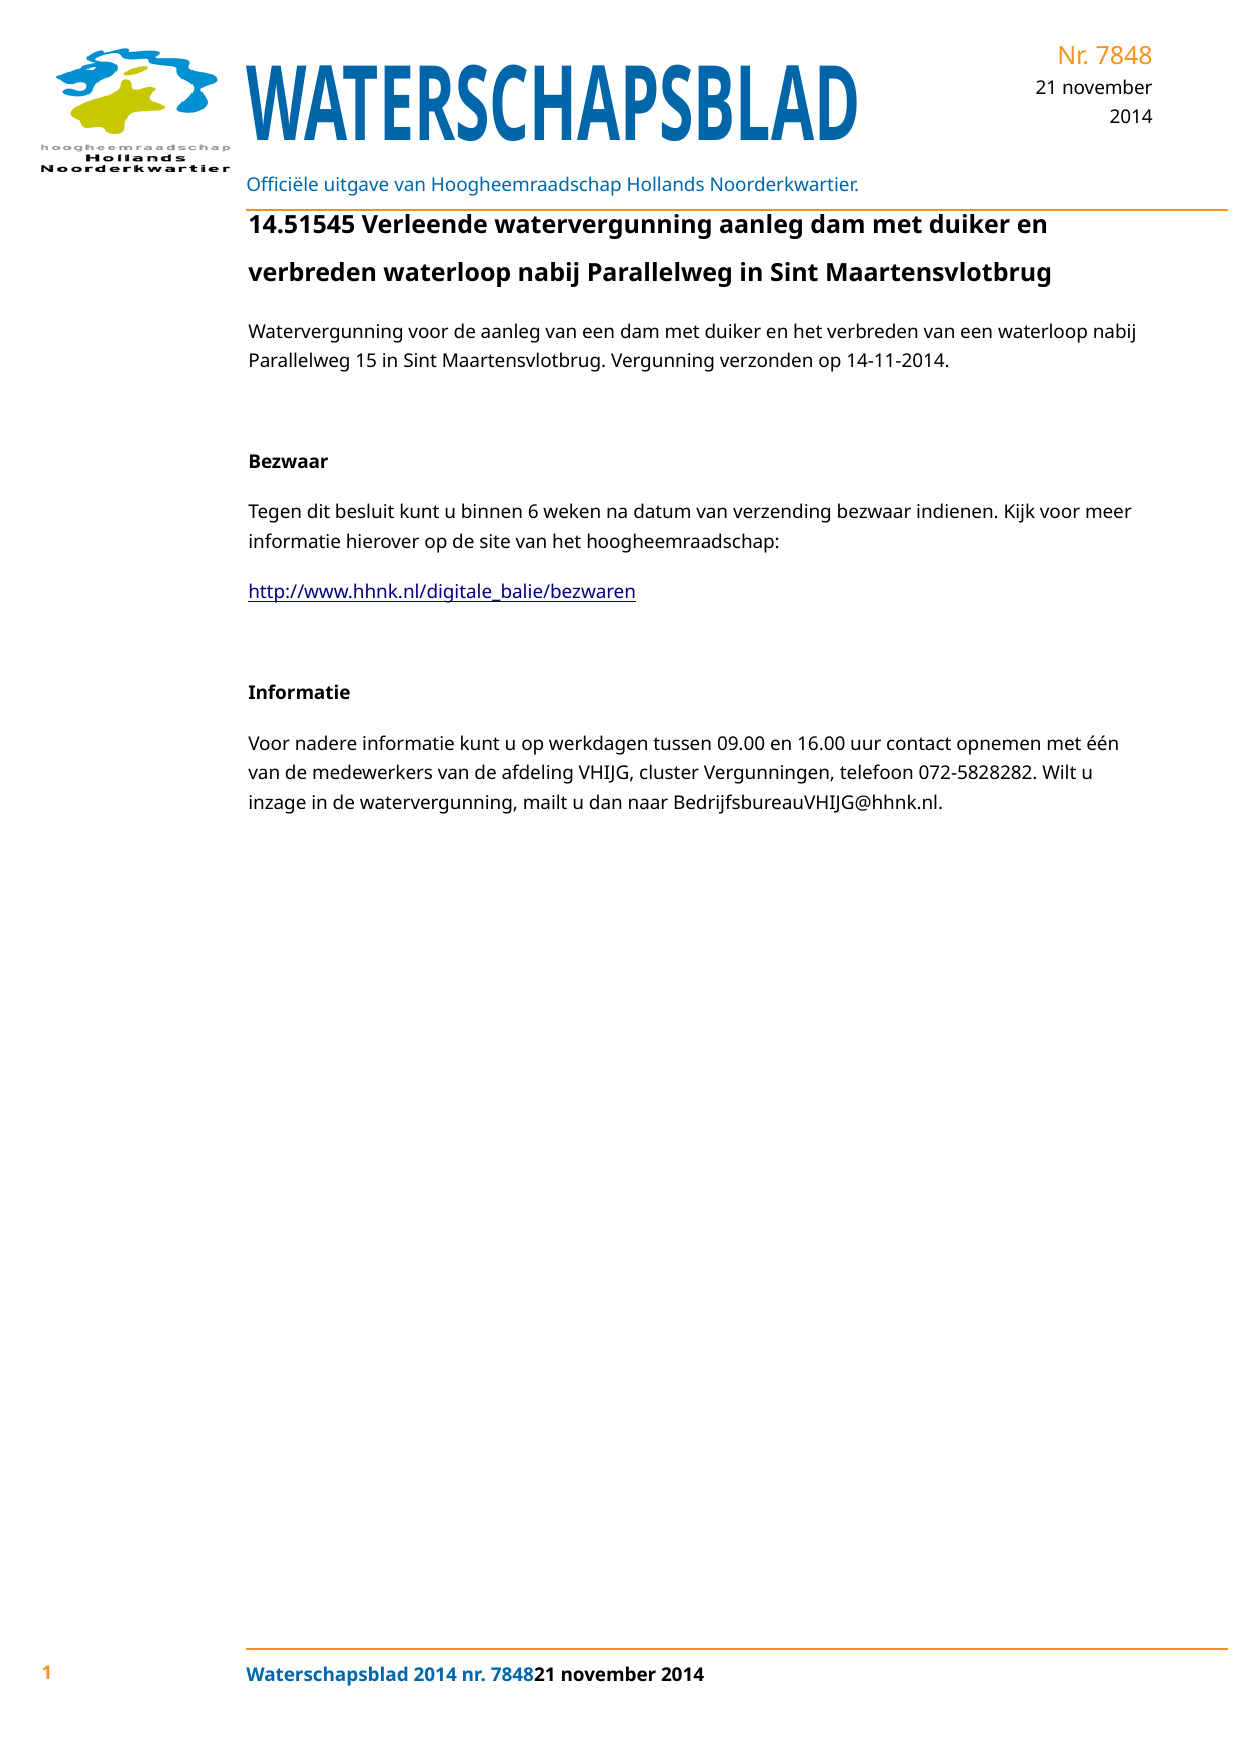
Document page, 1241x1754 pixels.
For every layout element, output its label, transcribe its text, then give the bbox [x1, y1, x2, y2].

text Bezwaar [248, 448, 1152, 474]
text Informatie [248, 679, 1152, 705]
text Voor nadere informatie kunt u op werkdagen tussen 09.00 en 16.00 uur contact opnemen met één van de medewerkers van de afdeling VHIJG, cluster Vergunningen, telefoon 072-5828282. Wilt u inzage in de watervergunning, mailt u dan naar BedrijfsbureauVHIJG@hhnk.nl. [248, 730, 1152, 815]
text Tegen dit besluit kunt u binnen 6 weken na datum van verzending bezwaar indienen. Kijk voor meer informatie hierover op de site van het hoogheemraadschap: [248, 499, 1152, 554]
text Watervergunning voor de aanleg van een dam met duiker en het verbreden van een waterloop nabij Parallelweg 15 in Sint Maartensvlotbrug. Vergunning verzonden op 14-11-2014. [248, 318, 1152, 373]
text http://www.hhnk.nl/digitale_balie/bezwaren [248, 579, 1152, 604]
picture [41, 47, 231, 172]
text 14.51545 Verleende watervergunning aanleg dam met duiker en verbreden waterloop nabij Parallelweg in Sint Maartensvlotbrug [248, 211, 1152, 288]
